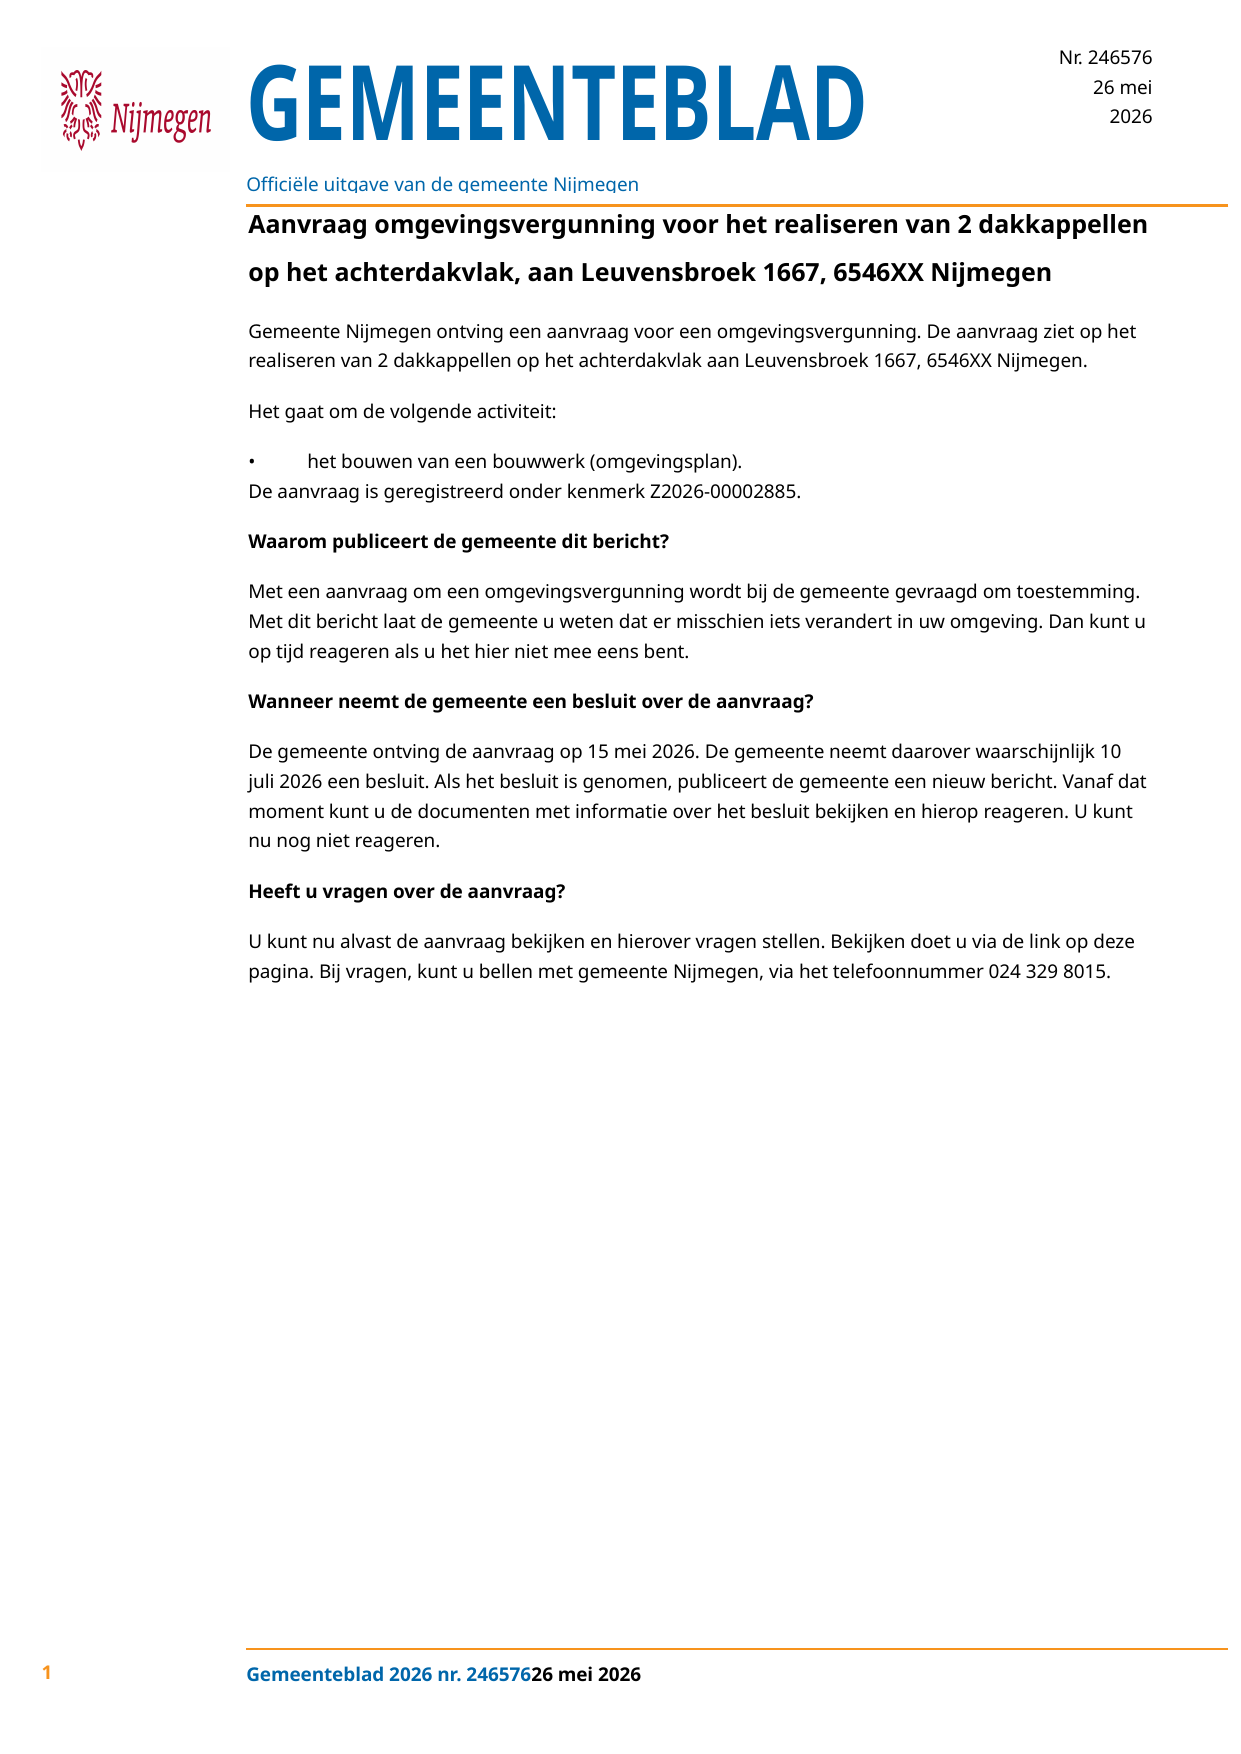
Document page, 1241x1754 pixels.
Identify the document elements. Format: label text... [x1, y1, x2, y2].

text Met een aanvraag om een omgevingsvergunning wordt bij de gemeente gevraagd om toestemming. Met dit bericht laat de gemeente u weten dat er misschien iets verandert in uw omgeving. Dan kunt u op tijd reageren als u het hier niet mee eens bent. [248, 579, 1152, 664]
text De aanvraag is geregistreerd onder kenmerk Z2026-00002885. [248, 478, 1152, 504]
text Aanvraag omgevingsvergunning voor het realiseren van 2 dakkappellen op het achterdakvlak, aan Leuvensbroek 1667, 6546XX Nijmegen [248, 207, 1152, 288]
text Wanneer neemt de gemeente een besluit over de aanvraag? [248, 688, 1152, 714]
text Waarom publiceert de gemeente dit bericht? [248, 528, 1152, 554]
text Heeft u vragen over de aanvraag? [248, 878, 1152, 904]
list het bouwen van een bouwwerk (omgevingsplan). [248, 448, 1152, 474]
picture [41, 47, 231, 172]
text Gemeente Nijmegen ontving een aanvraag voor een omgevingsvergunning. De aanvraag ziet op het realiseren van 2 dakkappellen op het achterdakvlak aan Leuvensbroek 1667, 6546XX Nijmegen. [248, 318, 1152, 373]
text De gemeente ontving de aanvraag op 15 mei 2026. De gemeente neemt daarover waarschijnlijk 10 juli 2026 een besluit. Als het besluit is genomen, publiceert de gemeente een nieuw bericht. Vanaf dat moment kunt u de documenten met informatie over het besluit bekijken en hierop reageren. U kunt nu nog niet reageren. [248, 739, 1152, 853]
text U kunt nu alvast de aanvraag bekijken en hierover vragen stellen. Bekijken doet u via de link op deze pagina. Bij vragen, kunt u bellen met gemeente Nijmegen, via het telefoonnummer 024 329 8015. [248, 928, 1152, 984]
text Het gaat om de volgende activiteit: [248, 398, 1152, 424]
